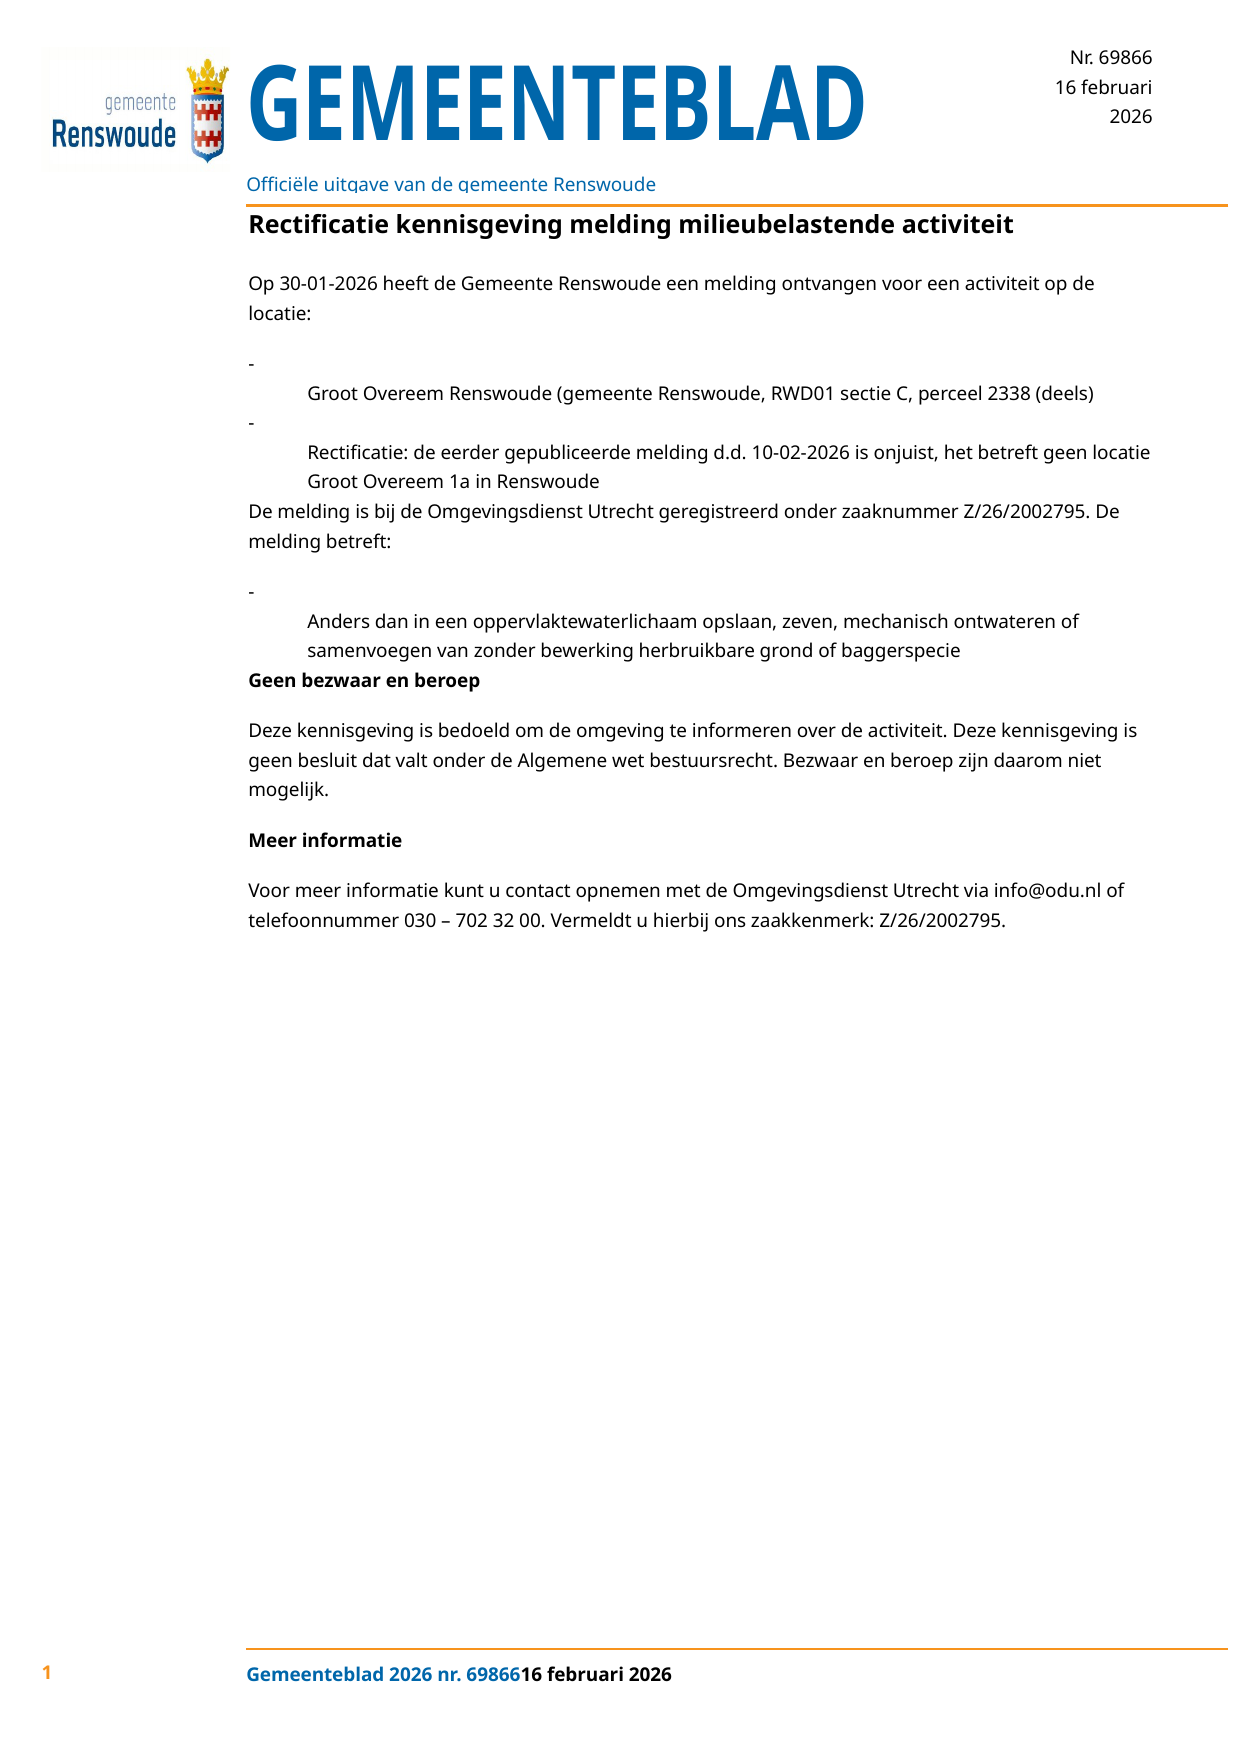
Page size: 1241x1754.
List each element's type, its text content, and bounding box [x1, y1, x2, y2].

list Anders dan in een oppervlaktewaterlichaam opslaan, zeven, mechanisch ontwateren of samenvoegen van zonder bewerking herbruikbare grond of baggerspecie [248, 608, 1152, 663]
text Geen bezwaar en beroep [248, 667, 1152, 693]
text Voor meer informatie kunt u contact opnemen met de Omgevingsdienst Utrecht via info@odu.nl of telefoonnummer 030 – 702 32 00. Vermeldt u hierbij ons zaakkenmerk: Z/26/2002795. [248, 877, 1152, 933]
text Rectificatie kennisgeving melding milieubelastende activiteit [248, 207, 1152, 241]
text Op 30-01-2026 heeft de Gemeente Renswoude een melding ontvangen voor een activiteit op de locatie: [248, 270, 1152, 326]
picture [41, 47, 231, 172]
text Meer informatie [248, 827, 1152, 853]
text De melding is bij de Omgevingsdienst Utrecht geregistreerd onder zaaknummer Z/26/2002795. De melding betreft: [248, 498, 1152, 553]
text Deze kennisgeving is bedoeld om de omgeving te informeren over de activiteit. Deze kennisgeving is geen besluit dat valt onder de Algemene wet bestuursrecht. Bezwaar en beroep zijn daarom niet mogelijk. [248, 717, 1152, 802]
list Groot Overeem Renswoude (gemeente Renswoude, RWD01 sectie C, perceel 2338 (deels) [248, 380, 1152, 406]
list Rectificatie: de eerder gepubliceerde melding d.d. 10-02-2026 is onjuist, het betreft geen locatie Groot Overeem 1a in Renswoude [248, 439, 1152, 494]
